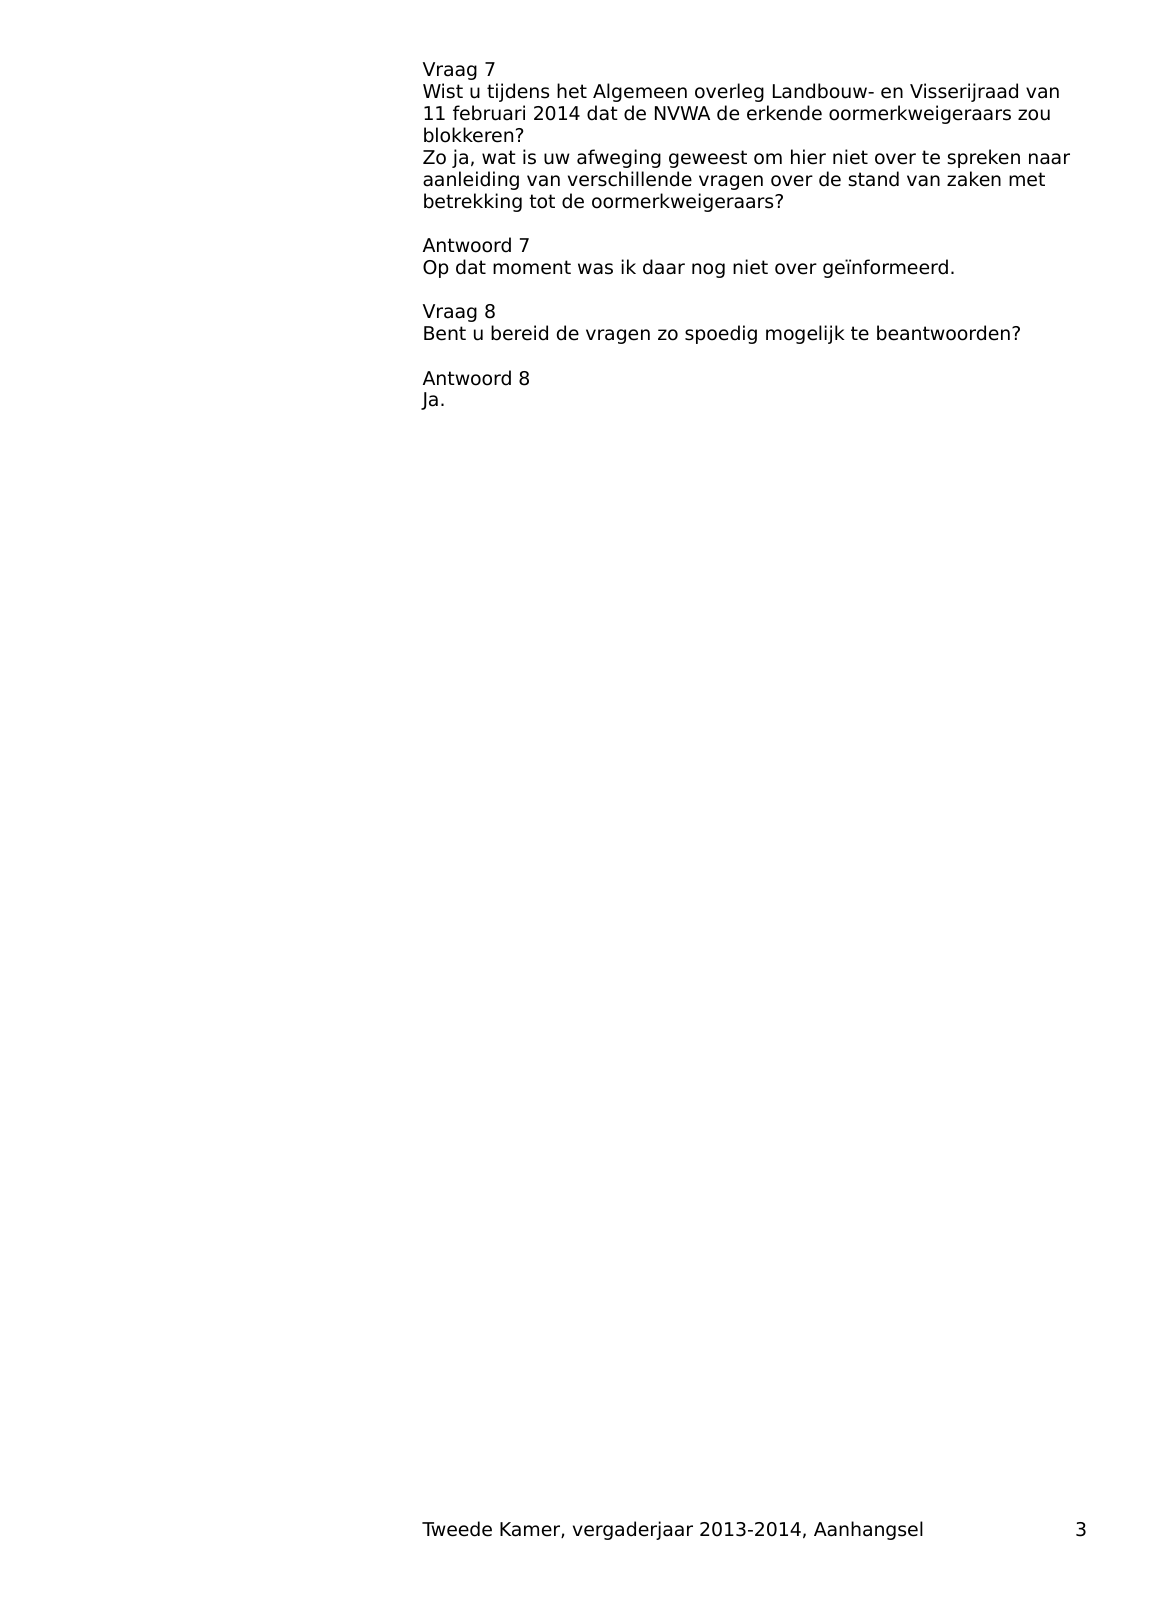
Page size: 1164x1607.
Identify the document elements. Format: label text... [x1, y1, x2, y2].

text Antwoord 7 [422, 235, 1087, 257]
text Zo ja, wat is uw afweging geweest om hier niet over te spreken naar aanleiding van verschillende vragen over de stand van zaken met betrekking tot de oormerkweigeraars? [422, 147, 1087, 213]
text Vraag 7 [422, 59, 1087, 81]
text Bent u bereid de vragen zo spoedig mogelijk te beantwoorden? [422, 323, 1087, 345]
text Ja. [422, 389, 1087, 411]
text Op dat moment was ik daar nog niet over geïnformeerd. [422, 257, 1087, 279]
text Antwoord 8 [422, 367, 1087, 389]
text Vraag 8 [422, 301, 1087, 323]
text Wist u tijdens het Algemeen overleg Landbouw- en Visserijraad van 11 februari 2014 dat de NVWA de erkende oormerkweigeraars zou blokkeren? [422, 81, 1087, 147]
